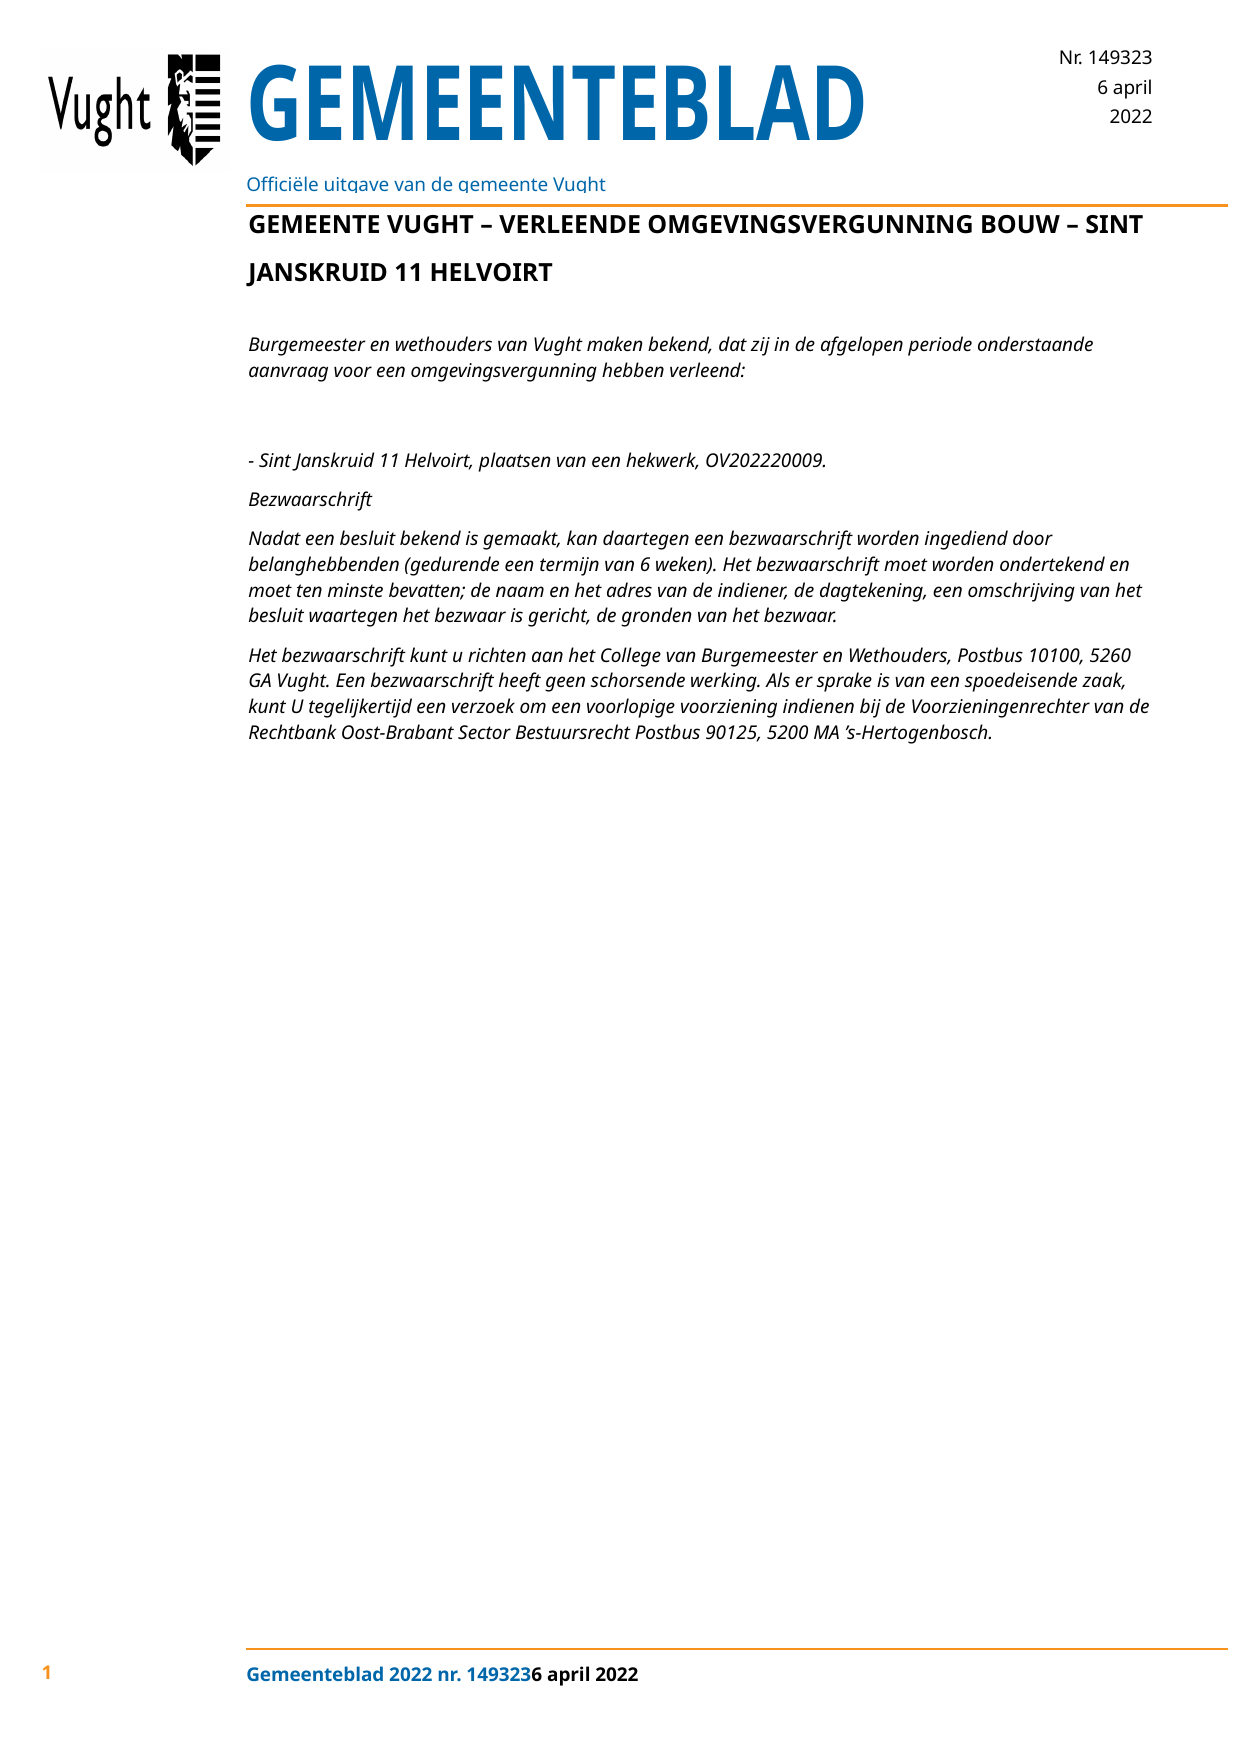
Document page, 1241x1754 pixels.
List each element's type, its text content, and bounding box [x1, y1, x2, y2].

text Het bezwaarschrift kunt u richten aan het College van Burgemeester en Wethouders, Postbus 10100, 5260 GA Vught. Een bezwaarschrift heeft geen schorsende werking. Als er sprake is van een spoedeisende zaak, kunt U tegelijkertijd een verzoek om een voorlopige voorziening indienen bij de Voorzieningenrechter van de Rechtbank Oost-Brabant Sector Bestuursrecht Postbus 90125, 5200 MA ’s-Hertogenbosch. [248, 642, 1152, 745]
text - Sint Janskruid 11 Helvoirt, plaatsen van een hekwerk, OV202220009. [248, 447, 1152, 473]
text Burgemeester en wethouders van Vught maken bekend, dat zij in de afgelopen periode onderstaande aanvraag voor een omgevingsvergunning hebben verleend: [248, 331, 1152, 383]
picture [41, 47, 231, 172]
text GEMEENTE VUGHT – VERLEENDE OMGEVINGSVERGUNNING BOUW – SINT JANSKRUID 11 HELVOIRT [248, 207, 1152, 288]
text Bezwaarschrift [248, 486, 1152, 512]
text Nadat een besluit bekend is gemaakt, kan daartegen een bezwaarschrift worden ingediend door belanghebbenden (gedurende een termijn van 6 weken). Het bezwaarschrift moet worden ondertekend en moet ten minste bevatten; de naam en het adres van de indiener, de dagtekening, een omschrijving van het besluit waartegen het bezwaar is gericht, de gronden van het bezwaar. [248, 525, 1152, 628]
